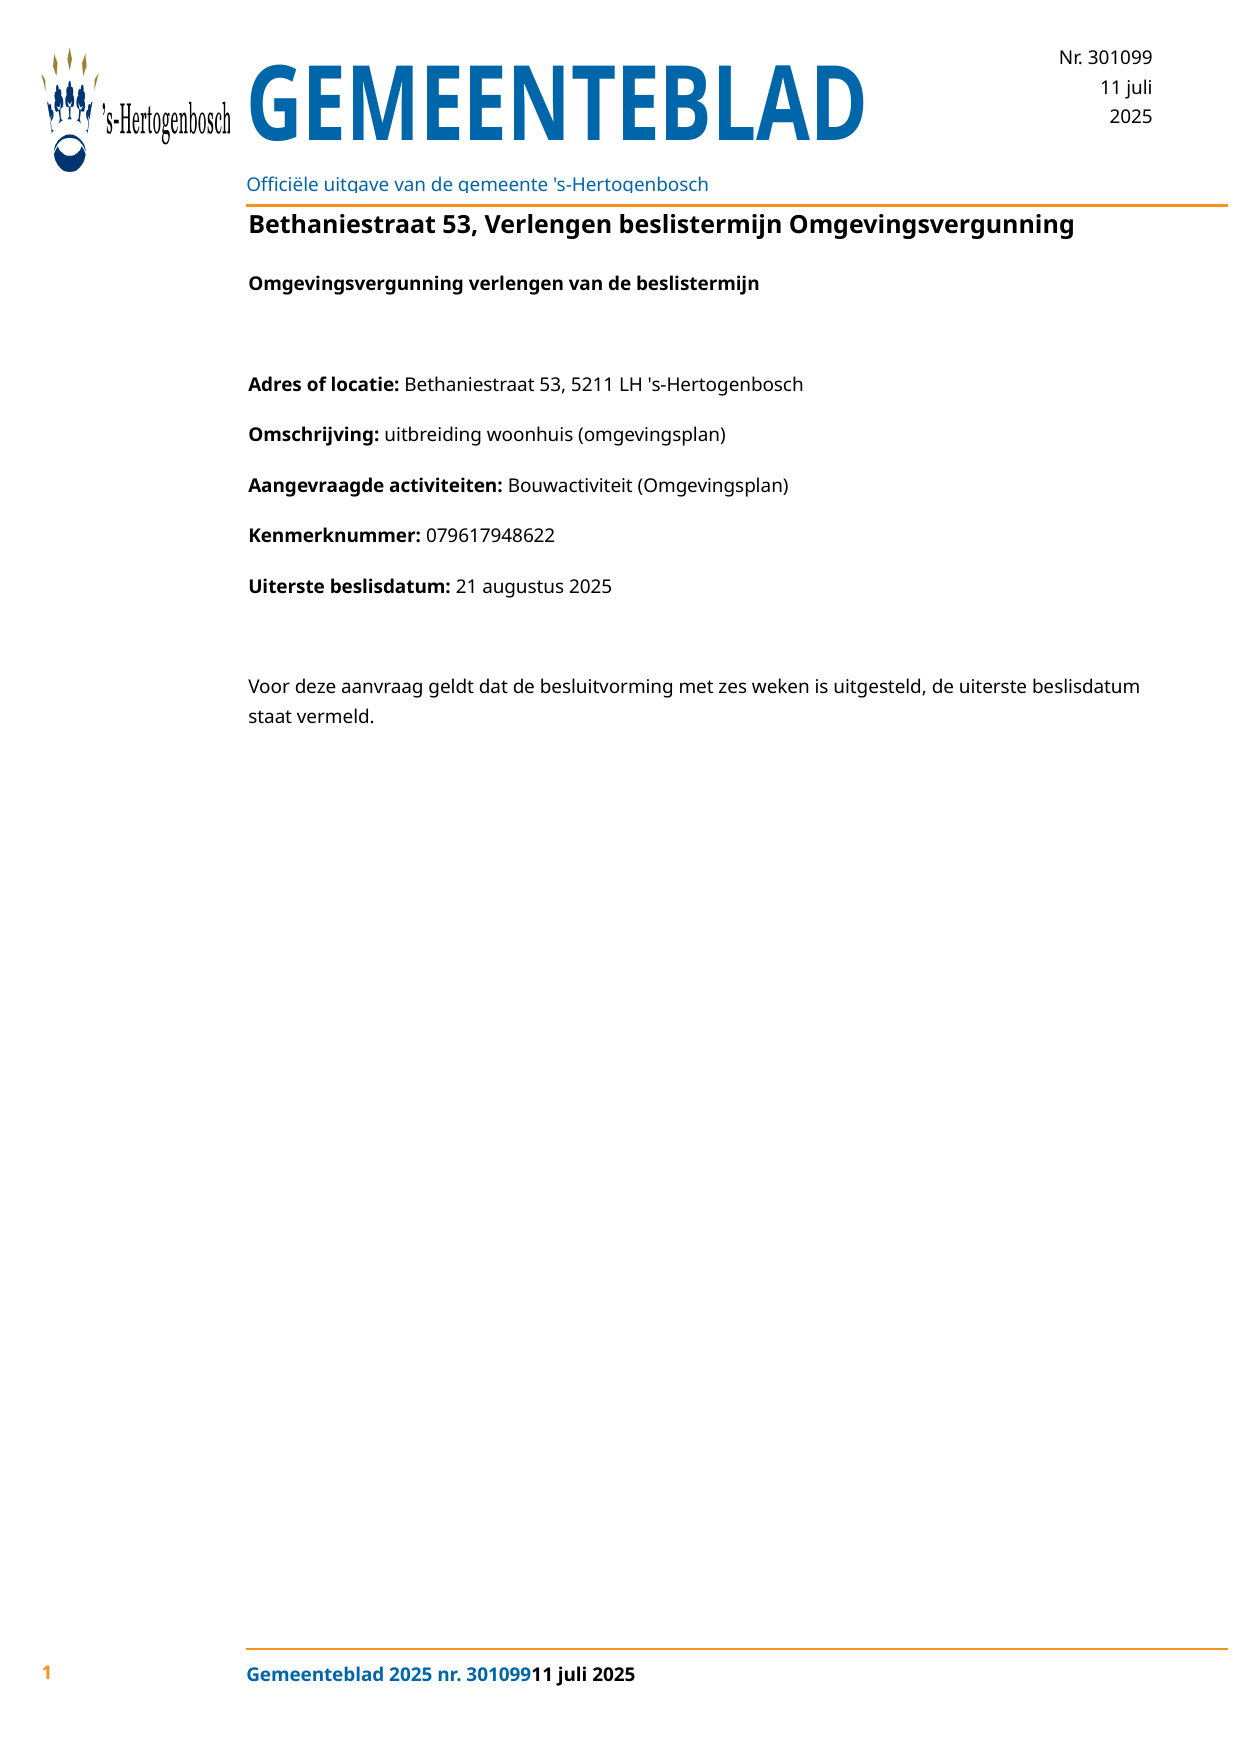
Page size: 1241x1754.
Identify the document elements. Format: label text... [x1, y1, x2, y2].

text Uiterste beslisdatum: 21 augustus 2025 [248, 573, 1152, 598]
text Kenmerknummer: 079617948622 [248, 522, 1152, 548]
picture [41, 47, 231, 172]
text Voor deze aanvraag geldt dat de besluitvorming met zes weken is uitgesteld, de uiterste beslisdatum staat vermeld. [248, 674, 1152, 729]
text Omschrijving: uitbreiding woonhuis (omgevingsplan) [248, 422, 1152, 447]
text Adres of locatie: Bethaniestraat 53, 5211 LH 's-Hertogenbosch [248, 371, 1152, 397]
text Omgevingsvergunning verlengen van de beslistermijn [248, 270, 1152, 296]
text Bethaniestraat 53, Verlengen beslistermijn Omgevingsvergunning [248, 207, 1152, 241]
text Aangevraagde activiteiten: Bouwactiviteit (Omgevingsplan) [248, 472, 1152, 498]
